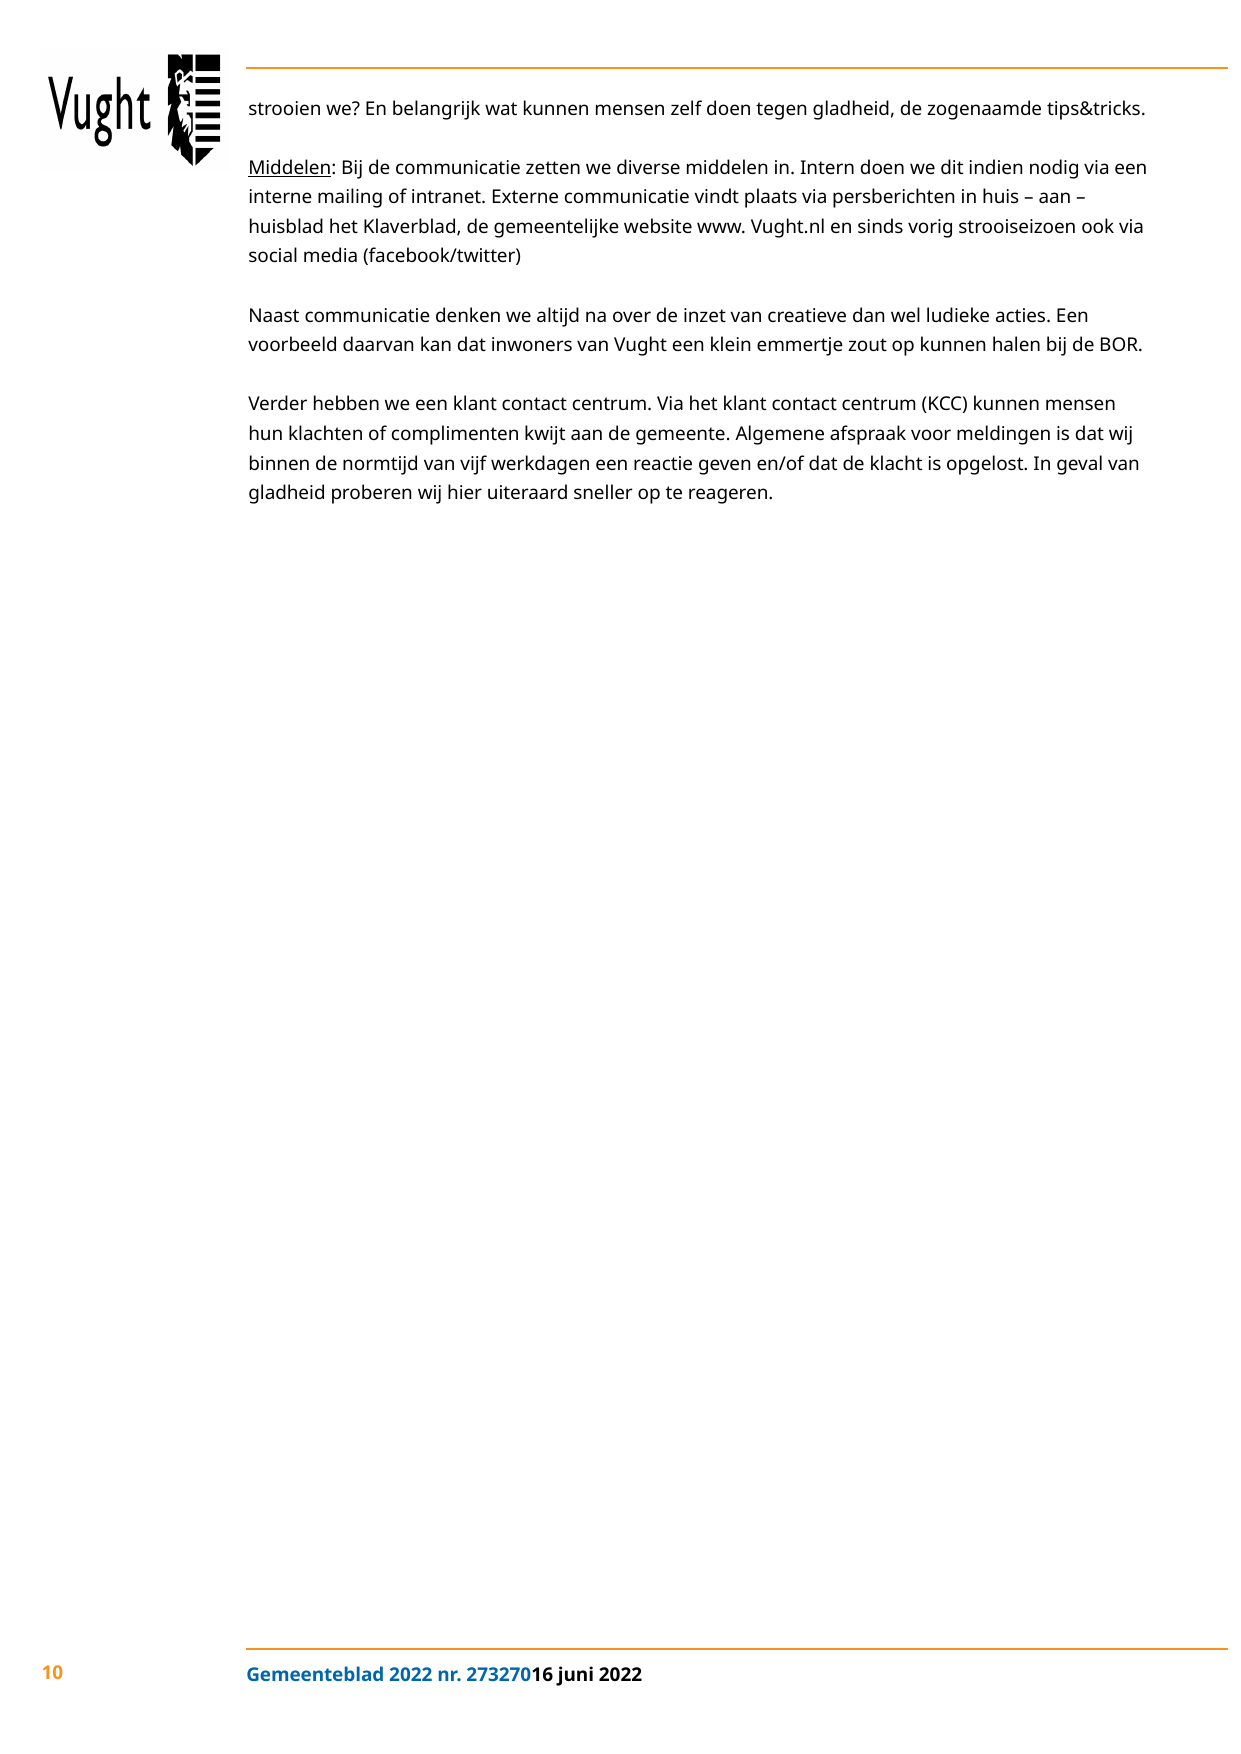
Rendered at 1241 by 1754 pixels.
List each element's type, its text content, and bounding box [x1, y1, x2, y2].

text Verder hebben we een klant contact centrum. Via het klant contact centrum (KCC) kunnen mensen hun klachten of complimenten kwijt aan de gemeente. Algemene afspraak voor meldingen is dat wij binnen de normtijd van vijf werkdagen een reactie geven en/of dat de klacht is opgelost. In geval van gladheid proberen wij hier uiteraard sneller op te reageren. [248, 391, 1152, 505]
text Middelen: Bij de communicatie zetten we diverse middelen in. Intern doen we dit indien nodig via een interne mailing of intranet. Externe communicatie vindt plaats via persberichten in huis – aan – huisblad het Klaverblad, de gemeentelijke website www. Vught.nl en sinds vorig strooiseizoen ook via social media (facebook/twitter) [248, 154, 1152, 268]
text Naast communicatie denken we altijd na over de inzet van creatieve dan wel ludieke acties. Een voorbeeld daarvan kan dat inwoners van Vught een klein emmertje zout op kunnen halen bij de BOR. [248, 302, 1152, 357]
picture [41, 47, 231, 172]
text strooien we? En belangrijk wat kunnen mensen zelf doen tegen gladheid, de zogenaamde tips&tricks. [248, 95, 1152, 121]
